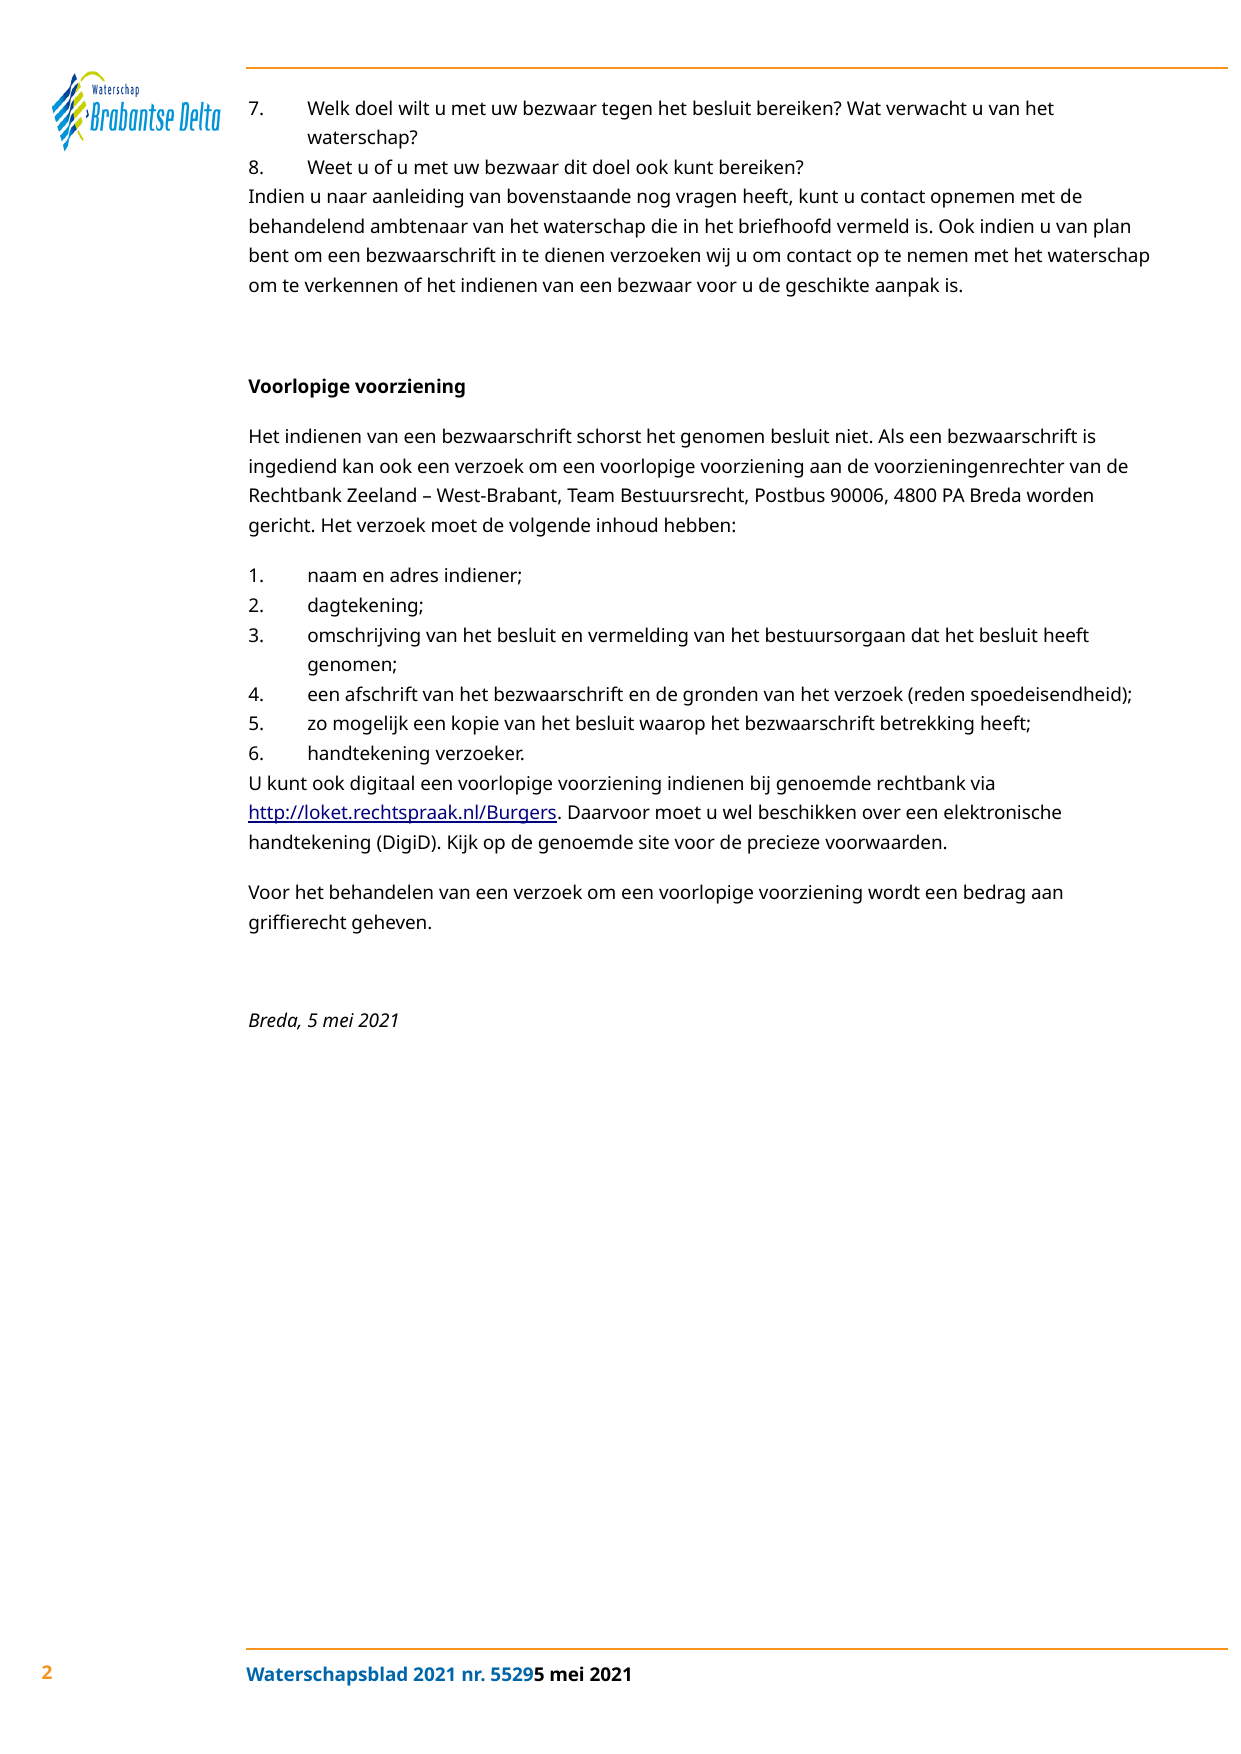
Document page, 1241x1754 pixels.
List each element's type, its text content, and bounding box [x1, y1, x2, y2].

text Voor het behandelen van een verzoek om een voorlopige voorziening wordt een bedrag aan griffierecht geheven. [248, 879, 1152, 935]
list Welk doel wilt u met uw bezwaar tegen het besluit bereiken? Wat verwacht u van het waterschap? [248, 95, 1152, 150]
text U kunt ook digitaal een voorlopige voorziening indienen bij genoemde rechtbank via http://loket.rechtspraak.nl/Burgers. Daarvoor moet u wel beschikken over een elektronische handtekening (DigiD). Kijk op de genoemde site voor de precieze voorwaarden. [248, 770, 1152, 855]
list een afschrift van het bezwaarschrift en de gronden van het verzoek (reden spoedeisendheid); [248, 681, 1152, 707]
text Voorlopige voorziening [248, 373, 1152, 399]
list dagtekening; [248, 592, 1152, 618]
list zo mogelijk een kopie van het besluit waarop het bezwaarschrift betrekking heeft; [248, 711, 1152, 736]
picture [41, 47, 231, 172]
list omschrijving van het besluit en vermelding van het bestuursorgaan dat het besluit heeft genomen; [248, 622, 1152, 677]
text Indien u naar aanleiding van bovenstaande nog vragen heeft, kunt u contact opnemen met de behandelend ambtenaar van het waterschap die in het briefhoofd vermeld is. Ook indien u van plan bent om een bezwaarschrift in te dienen verzoeken wij u om contact op te nemen met het waterschap om te verkennen of het indienen van een bezwaar voor u de geschikte aanpak is. [248, 183, 1152, 298]
list handtekening verzoeker. [248, 740, 1152, 766]
list naam en adres indiener; [248, 563, 1152, 588]
list Weet u of u met uw bezwaar dit doel ook kunt bereiken? [248, 154, 1152, 180]
text Breda, 5 mei 2021 [248, 1007, 1152, 1033]
text Het indienen van een bezwaarschrift schorst het genomen besluit niet. Als een bezwaarschrift is ingediend kan ook een verzoek om een voorlopige voorziening aan de voorzieningenrechter van de Rechtbank Zeeland – West-Brabant, Team Bestuursrecht, Postbus 90006, 4800 PA Breda worden gericht. Het verzoek moet de volgende inhoud hebben: [248, 423, 1152, 538]
